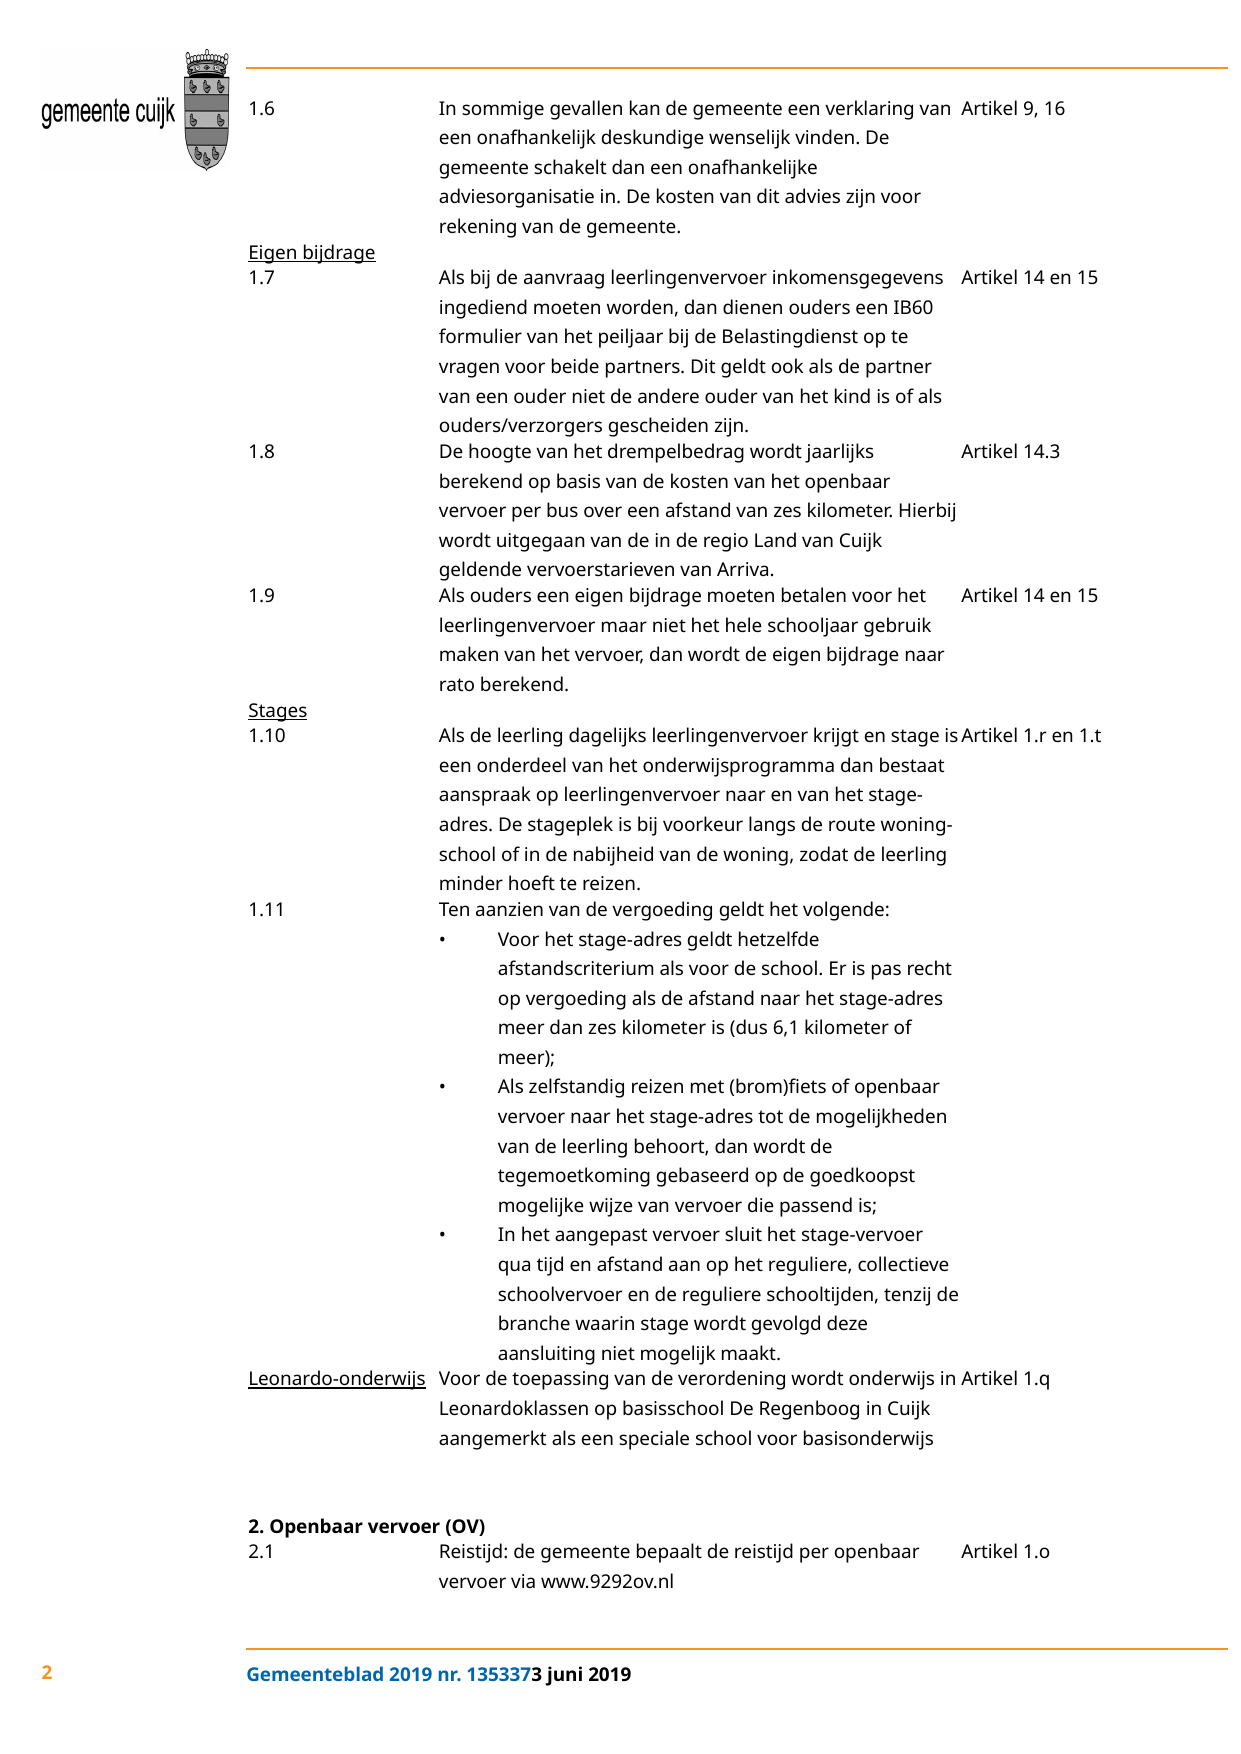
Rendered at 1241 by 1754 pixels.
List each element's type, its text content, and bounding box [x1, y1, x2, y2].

table_cell Als bij de aanvraag leerlingenvervoer inkomensgegevens ingediend moeten worden, dan dienen ouders een IB60 formulier van het peiljaar bij de Belastingdienst op te vragen voor beide partners. Dit geldt ook als de partner van een ouder niet de andere ouder van het kind is of als ouders/verzorgers gescheiden zijn. [439, 265, 961, 438]
table_cell Artikel 14 en 15 [961, 582, 1152, 697]
table_cell Als ouders een eigen bijdrage moeten betalen voor het leerlingenvervoer maar niet het hele schooljaar gebruik maken van het vervoer, dan wordt de eigen bijdrage naar rato berekend. [439, 582, 961, 697]
table_cell Voor de toepassing van de verordening wordt onderwijs in Leonardoklassen op basisschool De Regenboog in Cuijk aangemerkt als een speciale school voor basisonderwijs [439, 1366, 961, 1451]
table_cell Artikel 1.q [961, 1366, 1152, 1451]
table_cell In sommige gevallen kan de gemeente een verklaring van een onafhankelijk deskundige wenselijk vinden. De gemeente schakelt dan een onafhankelijke adviesorganisatie in. De kosten van dit advies zijn voor rekening van de gemeente. [439, 95, 961, 239]
table_cell [439, 697, 961, 722]
table_cell Stages [248, 697, 439, 722]
table_cell [961, 896, 1152, 1366]
table_cell Artikel 1.r en 1.t [961, 723, 1152, 896]
table_cell 1.6 [248, 95, 439, 239]
table_cell 1.10 [248, 723, 439, 896]
table_cell Eigen bijdrage [248, 239, 961, 264]
table_cell 1.8 [248, 438, 439, 582]
table_cell [961, 239, 1152, 264]
table_cell 1.9 [248, 582, 439, 697]
table_cell 2.1 [248, 1539, 439, 1594]
table_cell De hoogte van het drempelbedrag wordt jaarlijks berekend op basis van de kosten van het openbaar vervoer per bus over een afstand van zes kilometer. Hierbij wordt uitgegaan van de in de regio Land van Cuijk geldende vervoerstarieven van Arriva. [439, 438, 961, 582]
table_cell Reistijd: de gemeente bepaalt de reistijd per openbaar vervoer via www.9292ov.nl [439, 1539, 961, 1594]
table_cell Als de leerling dagelijks leerlingenvervoer krijgt en stage is een onderdeel van het onderwijsprogramma dan bestaat aanspraak op leerlingenvervoer naar en van het stage-adres. De stageplek is bij voorkeur langs de route woning-school of in de nabijheid van de woning, zodat de leerling minder hoeft te reizen. [439, 723, 961, 896]
table_cell [961, 697, 1152, 722]
table_cell 1.7 [248, 265, 439, 438]
table_cell 1.11 [248, 896, 439, 1366]
table_cell Artikel 1.o [961, 1539, 1152, 1594]
table_cell Ten aanzien van de vergoeding geldt het volgende: Voor het stage-adres geldt hetzelfde afstandscriterium als voor de school. Er is pas recht op vergoeding als de afstand naar het stage-adres meer dan zes kilometer is (dus 6,1 kilometer of meer); Als zelfstandig reizen met (brom)fiets of openbaar vervoer naar het stage-adres tot de mogelijkheden van de leerling behoort, dan wordt de tegemoetkoming gebaseerd op de goedkoopst mogelijke wijze van vervoer die passend is; In het aangepast vervoer sluit het stage-vervoer qua tijd en afstand aan op het reguliere, collectieve schoolvervoer en de reguliere schooltijden, tenzij de branche waarin stage wordt gevolgd deze aansluiting niet mogelijk maakt. [439, 896, 961, 1366]
table_cell Leonardo-onderwijs [248, 1366, 439, 1451]
picture [41, 47, 231, 172]
table_cell Artikel 9, 16 [961, 95, 1152, 239]
table_header 2. Openbaar vervoer (OV) [248, 1513, 961, 1539]
table_cell Artikel 14 en 15 [961, 265, 1152, 438]
table_cell Artikel 14.3 [961, 438, 1152, 582]
table_header [961, 1513, 1152, 1539]
